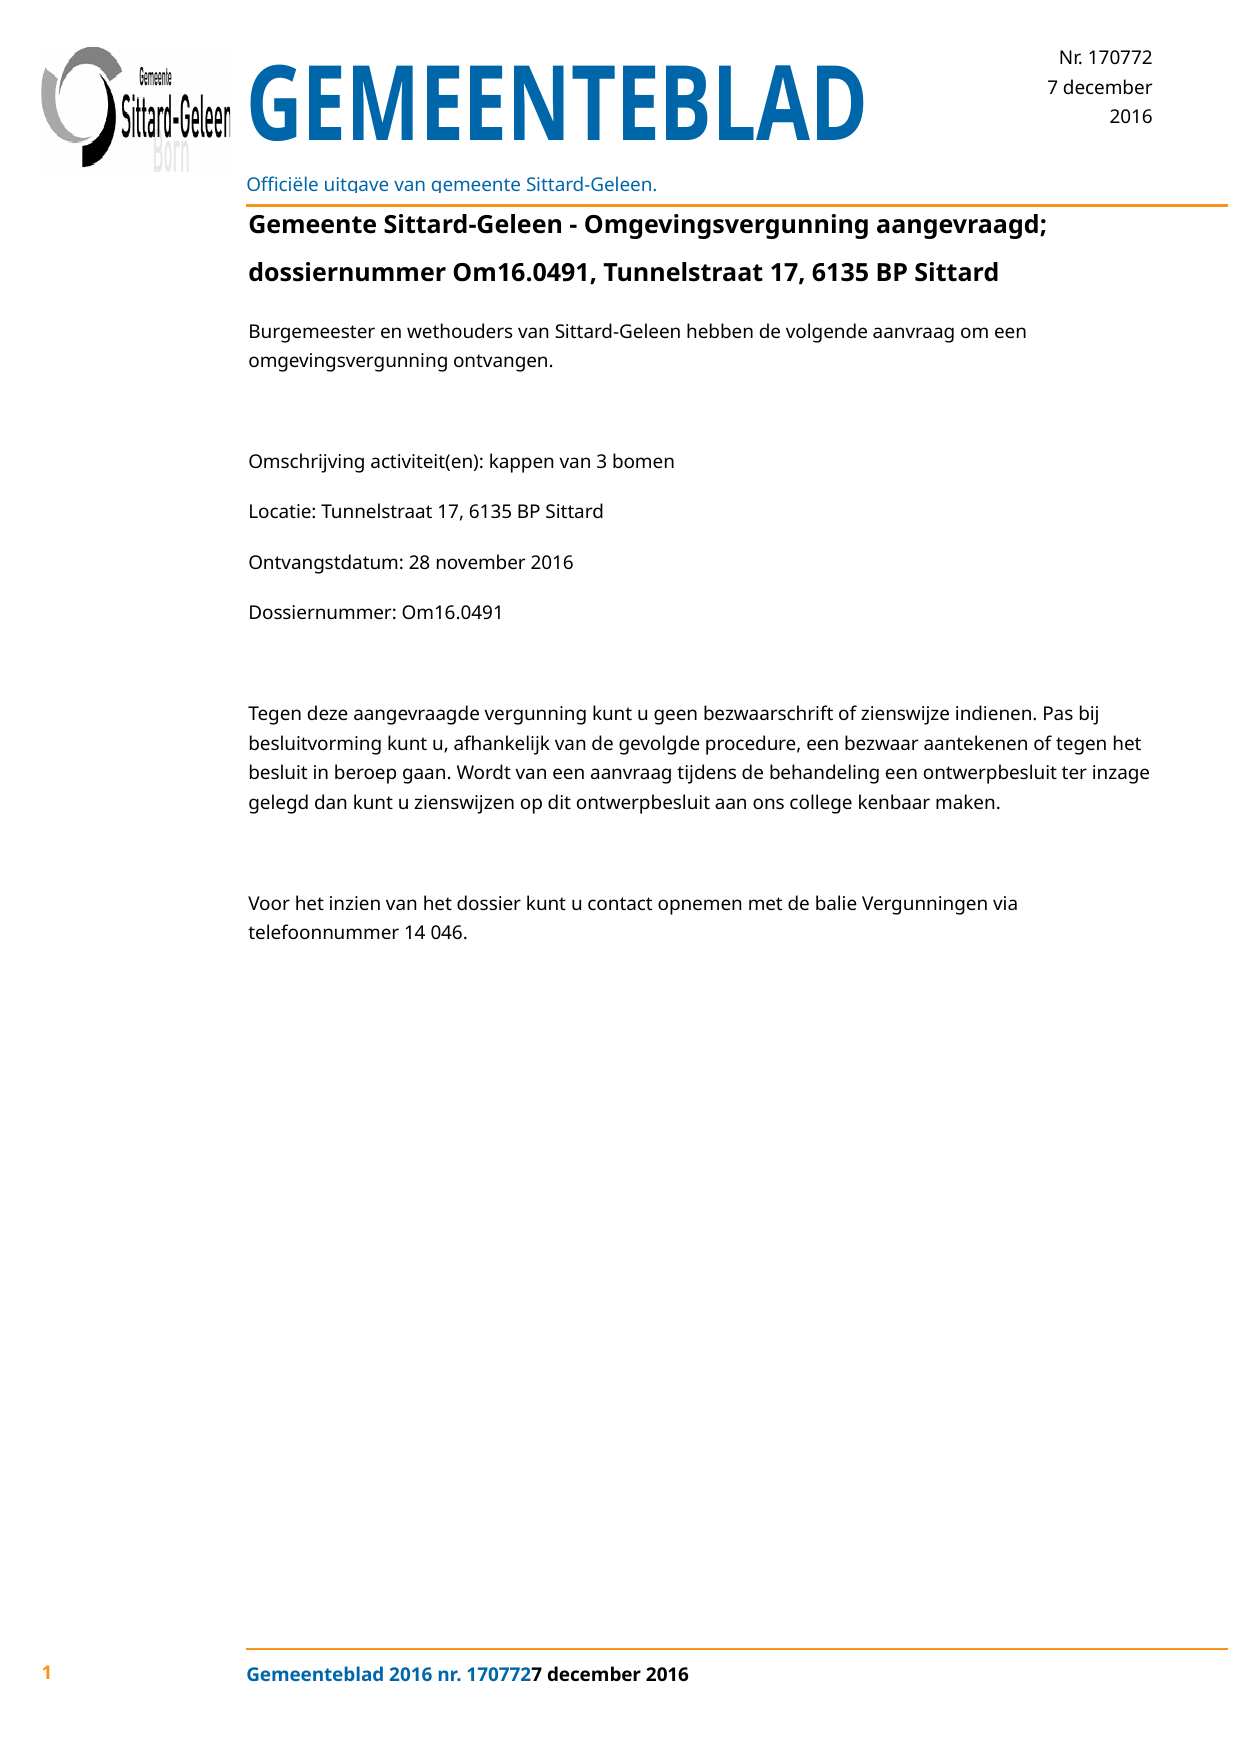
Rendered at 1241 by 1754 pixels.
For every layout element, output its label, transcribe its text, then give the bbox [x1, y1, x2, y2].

text Burgemeester en wethouders van Sittard-Geleen hebben de volgende aanvraag om een omgevingsvergunning ontvangen. [248, 318, 1152, 373]
text Locatie: Tunnelstraat 17, 6135 BP Sittard [248, 499, 1152, 524]
text Voor het inzien van het dossier kunt u contact opnemen met de balie Vergunningen via telefoonnummer 14 046. [248, 890, 1152, 945]
text Tegen deze aangevraagde vergunning kunt u geen bezwaarschrift of zienswijze indienen. Pas bij besluitvorming kunt u, afhankelijk van de gevolgde procedure, een bezwaar aantekenen of tegen het besluit in beroep gaan. Wordt van een aanvraag tijdens de behandeling een ontwerpbesluit ter inzage gelegd dan kunt u zienswijzen op dit ontwerpbesluit aan ons college kenbaar maken. [248, 700, 1152, 815]
picture [41, 47, 231, 172]
text Gemeente Sittard-Geleen - Omgevingsvergunning aangevraagd; dossiernummer Om16.0491, Tunnelstraat 17, 6135 BP Sittard [248, 207, 1152, 288]
text Omschrijving activiteit(en): kappen van 3 bomen [248, 448, 1152, 474]
text Dossiernummer: Om16.0491 [248, 599, 1152, 625]
text Ontvangstdatum: 28 november 2016 [248, 549, 1152, 575]
